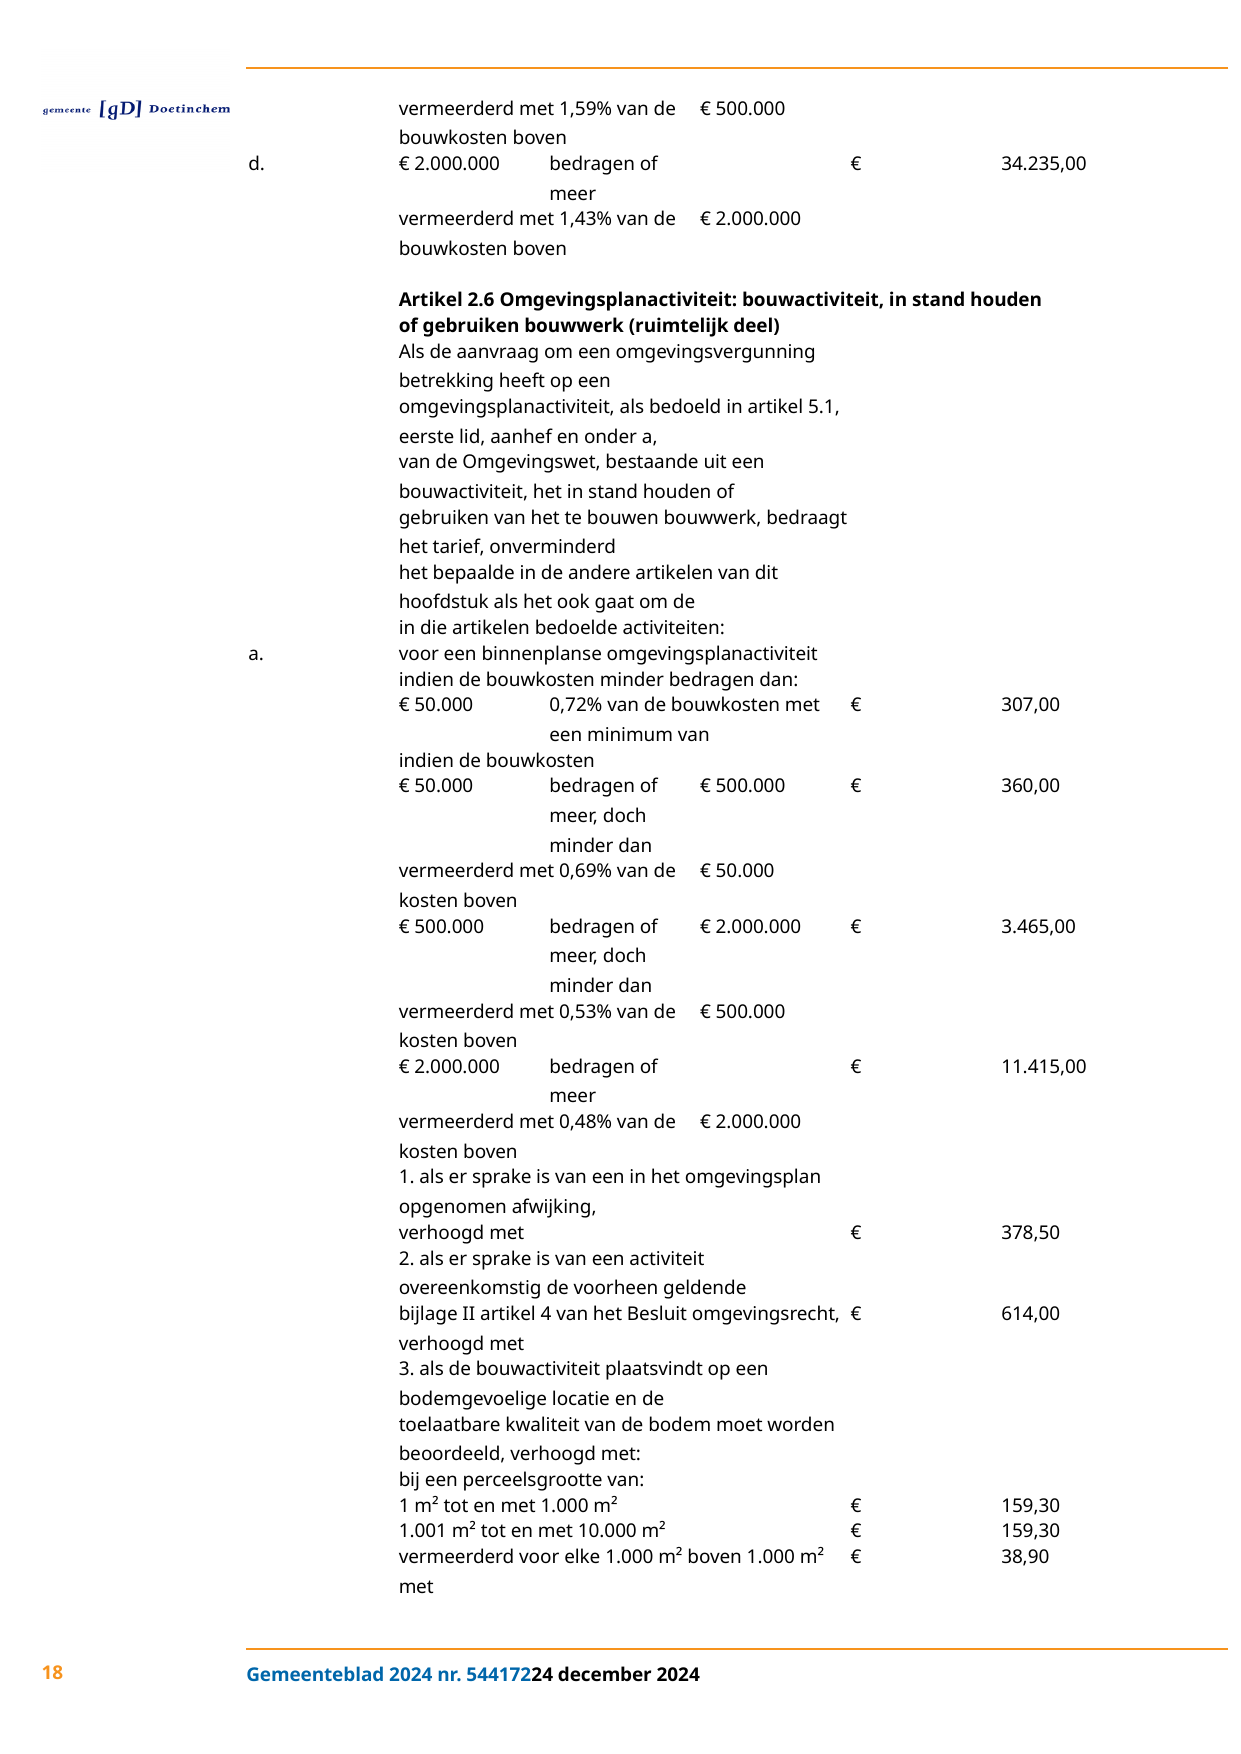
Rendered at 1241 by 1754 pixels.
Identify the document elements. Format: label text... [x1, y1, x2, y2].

table_cell [1001, 1245, 1152, 1300]
table_cell [248, 1492, 398, 1517]
table_cell € 500.000 [700, 998, 850, 1053]
table_cell vermeerderd met 0,69% van de kosten boven [399, 858, 700, 913]
table_cell a. [248, 640, 398, 666]
table_cell € 2.000.000 [700, 1109, 850, 1164]
table_cell € [850, 913, 1001, 998]
table_cell [850, 205, 1001, 261]
table_cell € [850, 1492, 1001, 1517]
table_cell € 2.000.000 [399, 1053, 549, 1108]
table_cell bedragen of meer [549, 1053, 700, 1108]
table_cell 0,72% van de bouwkosten met een minimum van [549, 692, 850, 747]
table_cell [248, 559, 398, 614]
table_cell [248, 205, 398, 261]
table_cell Als de aanvraag om een omgevingsvergunning betrekking heeft op een [399, 338, 850, 393]
table_cell [1001, 1164, 1152, 1219]
table_cell [700, 1053, 850, 1108]
table_cell [1001, 640, 1152, 666]
table_cell [248, 338, 398, 393]
table_cell [248, 1543, 398, 1598]
table_cell [248, 913, 398, 998]
table_cell [248, 998, 398, 1053]
table_cell 159,30 [1001, 1492, 1152, 1517]
table_cell [850, 559, 1001, 614]
table_cell 11.415,00 [1001, 1053, 1152, 1108]
table_cell € 500.000 [700, 773, 850, 858]
table_cell van de Omgevingswet, bestaande uit een bouwactiviteit, het in stand houden of [399, 449, 850, 504]
table_cell [248, 1245, 398, 1300]
table_cell vermeerderd met 1,59% van de bouwkosten boven [399, 95, 700, 150]
table_cell € [850, 692, 1001, 747]
table_cell [248, 312, 398, 338]
table_cell 614,00 [1001, 1300, 1152, 1355]
table_cell of gebruiken bouwwerk (ruimtelijk deel) [399, 312, 1152, 338]
table_cell [399, 261, 1152, 286]
table_cell bedragen of meer [549, 150, 700, 205]
table_cell omgevingsplanactiviteit, als bedoeld in artikel 5.1, eerste lid, aanhef en onder a, [399, 393, 850, 448]
table_cell [850, 338, 1001, 393]
table_cell 1. als er sprake is van een in het omgevingsplan opgenomen afwijking, [399, 1164, 850, 1219]
table_cell [1001, 205, 1152, 261]
table_cell [248, 666, 398, 692]
table_cell € 50.000 [399, 692, 549, 747]
table_cell bedragen of meer, doch minder dan [549, 913, 700, 998]
table_cell Artikel 2.6 Omgevingsplanactiviteit: bouwactiviteit, in stand houden [399, 286, 1152, 312]
table_cell € [850, 1518, 1001, 1543]
table_cell [850, 615, 1001, 640]
table_cell [850, 1245, 1001, 1300]
table_cell in die artikelen bedoelde activiteiten: [399, 615, 850, 640]
picture [41, 47, 231, 172]
table_cell [1001, 95, 1152, 150]
table_cell [850, 640, 1001, 666]
table_cell € 2.000.000 [399, 150, 549, 205]
table_cell [248, 858, 398, 913]
table_cell [1001, 1466, 1152, 1492]
table_cell [1001, 1355, 1152, 1411]
table_cell 307,00 [1001, 692, 1152, 747]
table_cell € 50.000 [399, 773, 549, 858]
table_cell [850, 504, 1001, 559]
table_cell 1.001 m² tot en met 10.000 m² [399, 1518, 850, 1543]
table_cell [248, 1466, 398, 1492]
table_cell € [850, 150, 1001, 205]
table_cell [248, 1411, 398, 1466]
table_cell [850, 1164, 1001, 1219]
table_cell [248, 449, 398, 504]
table_cell vermeerderd met 0,48% van de kosten boven [399, 1109, 700, 1164]
table_cell [248, 1053, 398, 1108]
table_cell [248, 95, 398, 150]
table_cell vermeerderd met 1,43% van de bouwkosten boven [399, 205, 700, 261]
table_cell [850, 1355, 1001, 1411]
table_cell het bepaalde in de andere artikelen van dit hoofdstuk als het ook gaat om de [399, 559, 850, 614]
table_cell 3.465,00 [1001, 913, 1152, 998]
table_cell [850, 1411, 1001, 1466]
table_cell verhoogd met [399, 1219, 850, 1245]
table_cell bij een perceelsgrootte van: [399, 1466, 850, 1492]
table_cell [248, 504, 398, 559]
table_cell [850, 666, 1001, 692]
table_cell 38,90 [1001, 1543, 1152, 1598]
table_cell [248, 1219, 398, 1245]
table_cell € 500.000 [700, 95, 850, 150]
table_cell bijlage II artikel 4 van het Besluit omgevingsrecht, verhoogd met [399, 1300, 850, 1355]
table_cell [1001, 858, 1152, 913]
table_cell [1001, 504, 1152, 559]
table_cell [248, 773, 398, 858]
table_cell [850, 393, 1001, 448]
table_cell 159,30 [1001, 1518, 1152, 1543]
table_cell 378,50 [1001, 1219, 1152, 1245]
table_cell [1001, 998, 1152, 1053]
table_cell € [850, 773, 1001, 858]
table_cell [700, 150, 850, 205]
table_cell [248, 261, 398, 286]
table_cell [850, 1466, 1001, 1492]
table_cell [1001, 559, 1152, 614]
table_cell vermeerderd voor elke 1.000 m² boven 1.000 m² met [399, 1543, 850, 1598]
table_cell d. [248, 150, 398, 205]
table_cell [248, 615, 398, 640]
table_cell € [850, 1300, 1001, 1355]
table_cell [248, 1518, 398, 1543]
table_cell vermeerderd met 0,53% van de kosten boven [399, 998, 700, 1053]
table_cell [248, 1300, 398, 1355]
table_cell indien de bouwkosten minder bedragen dan: [399, 666, 850, 692]
table_cell 2. als er sprake is van een activiteit overeenkomstig de voorheen geldende [399, 1245, 850, 1300]
table_cell [248, 1109, 398, 1164]
table_cell € [850, 1543, 1001, 1598]
table_cell [1001, 1411, 1152, 1466]
table_cell € 2.000.000 [700, 913, 850, 998]
table_cell 360,00 [1001, 773, 1152, 858]
table_cell [1001, 666, 1152, 692]
table_cell [1001, 747, 1152, 773]
table_cell € [850, 1219, 1001, 1245]
table_cell [248, 692, 398, 747]
table_cell [850, 449, 1001, 504]
table_cell bedragen of meer, doch minder dan [549, 773, 700, 858]
table_cell [850, 1109, 1001, 1164]
table_cell 1 m² tot en met 1.000 m² [399, 1492, 850, 1517]
table_cell [1001, 615, 1152, 640]
table_cell [1001, 393, 1152, 448]
table_cell [248, 1355, 398, 1411]
table_cell [248, 286, 398, 312]
table_cell € 500.000 [399, 913, 549, 998]
table_cell [1001, 338, 1152, 393]
table_cell [248, 1164, 398, 1219]
table_cell [850, 858, 1001, 913]
table_cell [850, 998, 1001, 1053]
table_cell gebruiken van het te bouwen bouwwerk, bedraagt het tarief, onverminderd [399, 504, 850, 559]
table_cell [850, 95, 1001, 150]
table_cell indien de bouwkosten [399, 747, 850, 773]
table_cell 34.235,00 [1001, 150, 1152, 205]
table_cell € 50.000 [700, 858, 850, 913]
table_cell 3. als de bouwactiviteit plaatsvindt op een bodemgevoelige locatie en de [399, 1355, 850, 1411]
table_cell [1001, 1109, 1152, 1164]
table_cell [248, 747, 398, 773]
table_cell toelaatbare kwaliteit van de bodem moet worden beoordeeld, verhoogd met: [399, 1411, 850, 1466]
table_cell [248, 393, 398, 448]
table_cell [850, 747, 1001, 773]
table_cell [1001, 449, 1152, 504]
table_cell € [850, 1053, 1001, 1108]
table_cell voor een binnenplanse omgevingsplanactiviteit [399, 640, 850, 666]
table_cell € 2.000.000 [700, 205, 850, 261]
